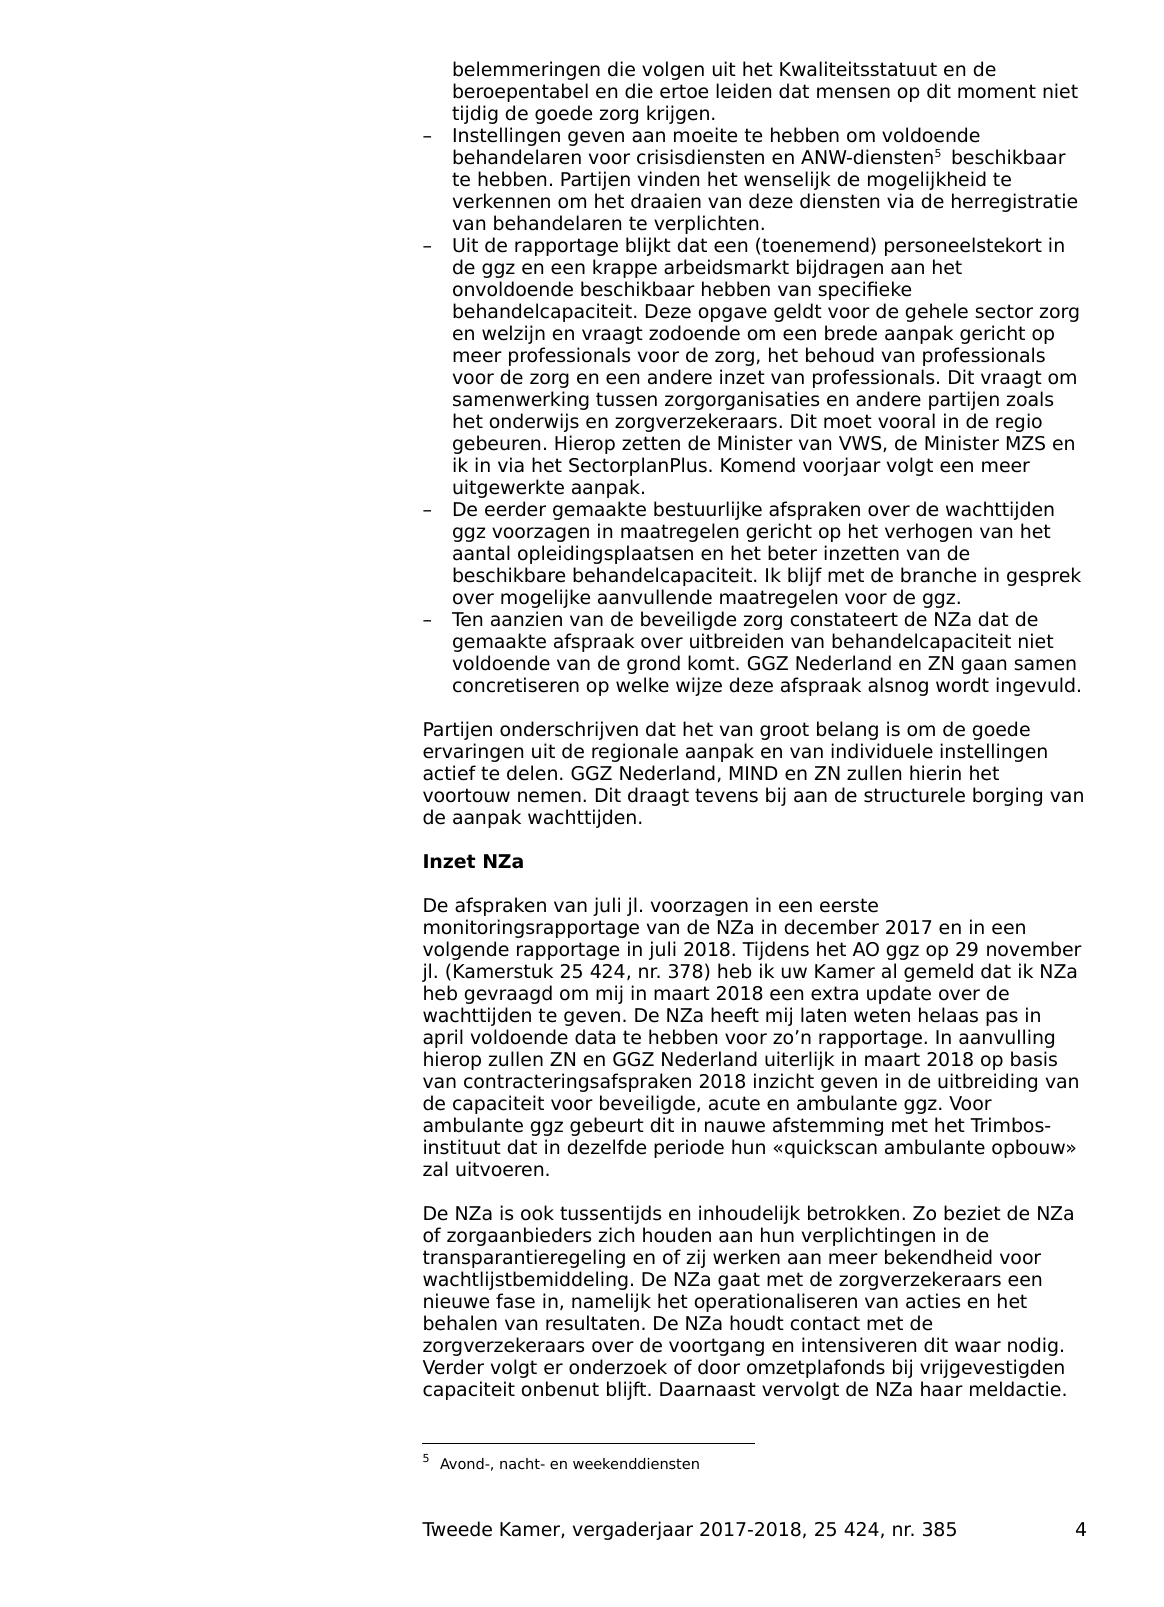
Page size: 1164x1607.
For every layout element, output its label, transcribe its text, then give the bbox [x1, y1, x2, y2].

text De afspraken van juli jl. voorzagen in een eerste monitoringsrapportage van de NZa in december 2017 en in een volgende rapportage in juli 2018. Tijdens het AO ggz op 29 november jl. (Kamerstuk 25 424, nr. 378) heb ik uw Kamer al gemeld dat ik NZa heb gevraagd om mij in maart 2018 een extra update over de wachttijden te geven. De NZa heeft mij laten weten helaas pas in april voldoende data te hebben voor zo’n rapportage. In aanvulling hierop zullen ZN en GGZ Nederland uiterlijk in maart 2018 op basis van contracteringsafspraken 2018 inzicht geven in de uitbreiding van de capaciteit voor beveiligde, acute en ambulante ggz. Voor ambulante ggz gebeurt dit in nauwe afstemming met het Trimbos-instituut dat in dezelfde periode hun «quickscan ambulante opbouw» zal uitvoeren. [422, 895, 1087, 1181]
subtitle Inzet NZa [422, 851, 1087, 873]
text Avond-, nacht- en weekenddiensten [422, 1452, 1087, 1474]
text Partijen onderschrijven dat het van groot belang is om de goede ervaringen uit de regionale aanpak en van individuele instellingen actief te delen. GGZ Nederland, MIND en ZN zullen hierin het voortouw nemen. Dit draagt tevens bij aan de structurele borging van de aanpak wachttijden. [422, 719, 1087, 828]
text De NZa is ook tussentijds en inhoudelijk betrokken. Zo beziet de NZa of zorgaanbieders zich houden aan hun verplichtingen in de transparantieregeling en of zij werken aan meer bekendheid voor wachtlijstbemiddeling. De NZa gaat met de zorgverzekeraars een nieuwe fase in, namelijk het operationaliseren van acties en het behalen van resultaten. De NZa houdt contact met de zorgverzekeraars over de voortgang en intensiveren dit waar nodig. Verder volgt er onderzoek of door omzetplafonds bij vrijgevestigden capaciteit onbenut blijft. Daarnaast vervolgt de NZa haar meldactie. [422, 1203, 1087, 1401]
text – De eerder gemaakte bestuurlijke afspraken over de wachttijden ggz voorzagen in maatregelen gericht op het verhogen van het aantal opleidingsplaatsen en het beter inzetten van de beschikbare behandelcapaciteit. Ik blijf met de branche in gesprek over mogelijke aanvullende maatregelen voor de ggz. [422, 499, 1087, 608]
text – Instellingen geven aan moeite te hebben om voldoende behandelaren voor crisisdiensten en ANW-diensten beschikbaar te hebben. Partijen vinden het wenselijk de mogelijkheid te verkennen om het draaien van deze diensten via de herregistratie van behandelaren te verplichten. [422, 125, 1087, 235]
text – Uit de rapportage blijkt dat een (toenemend) personeelstekort in de ggz en een krappe arbeidsmarkt bijdragen aan het onvoldoende beschikbaar hebben van specifieke behandelcapaciteit. Deze opgave geldt voor de gehele sector zorg en welzijn en vraagt zodoende om een brede aanpak gericht op meer professionals voor de zorg, het behoud van professionals voor de zorg en een andere inzet van professionals. Dit vraagt om samenwerking tussen zorgorganisaties en andere partijen zoals het onderwijs en zorgverzekeraars. Dit moet vooral in de regio gebeuren. Hierop zetten de Minister van VWS, de Minister MZS en ik in via het SectorplanPlus. Komend voorjaar volgt een meer uitgewerkte aanpak. [422, 235, 1087, 499]
text belemmeringen die volgen uit het Kwaliteitsstatuut en de beroepentabel en die ertoe leiden dat mensen op dit moment niet tijdig de goede zorg krijgen. [422, 59, 1087, 125]
text – Ten aanzien van de beveiligde zorg constateert de NZa dat de gemaakte afspraak over uitbreiden van behandelcapaciteit niet voldoende van de grond komt. GGZ Nederland en ZN gaan samen concretiseren op welke wijze deze afspraak alsnog wordt ingevuld. [422, 608, 1087, 696]
